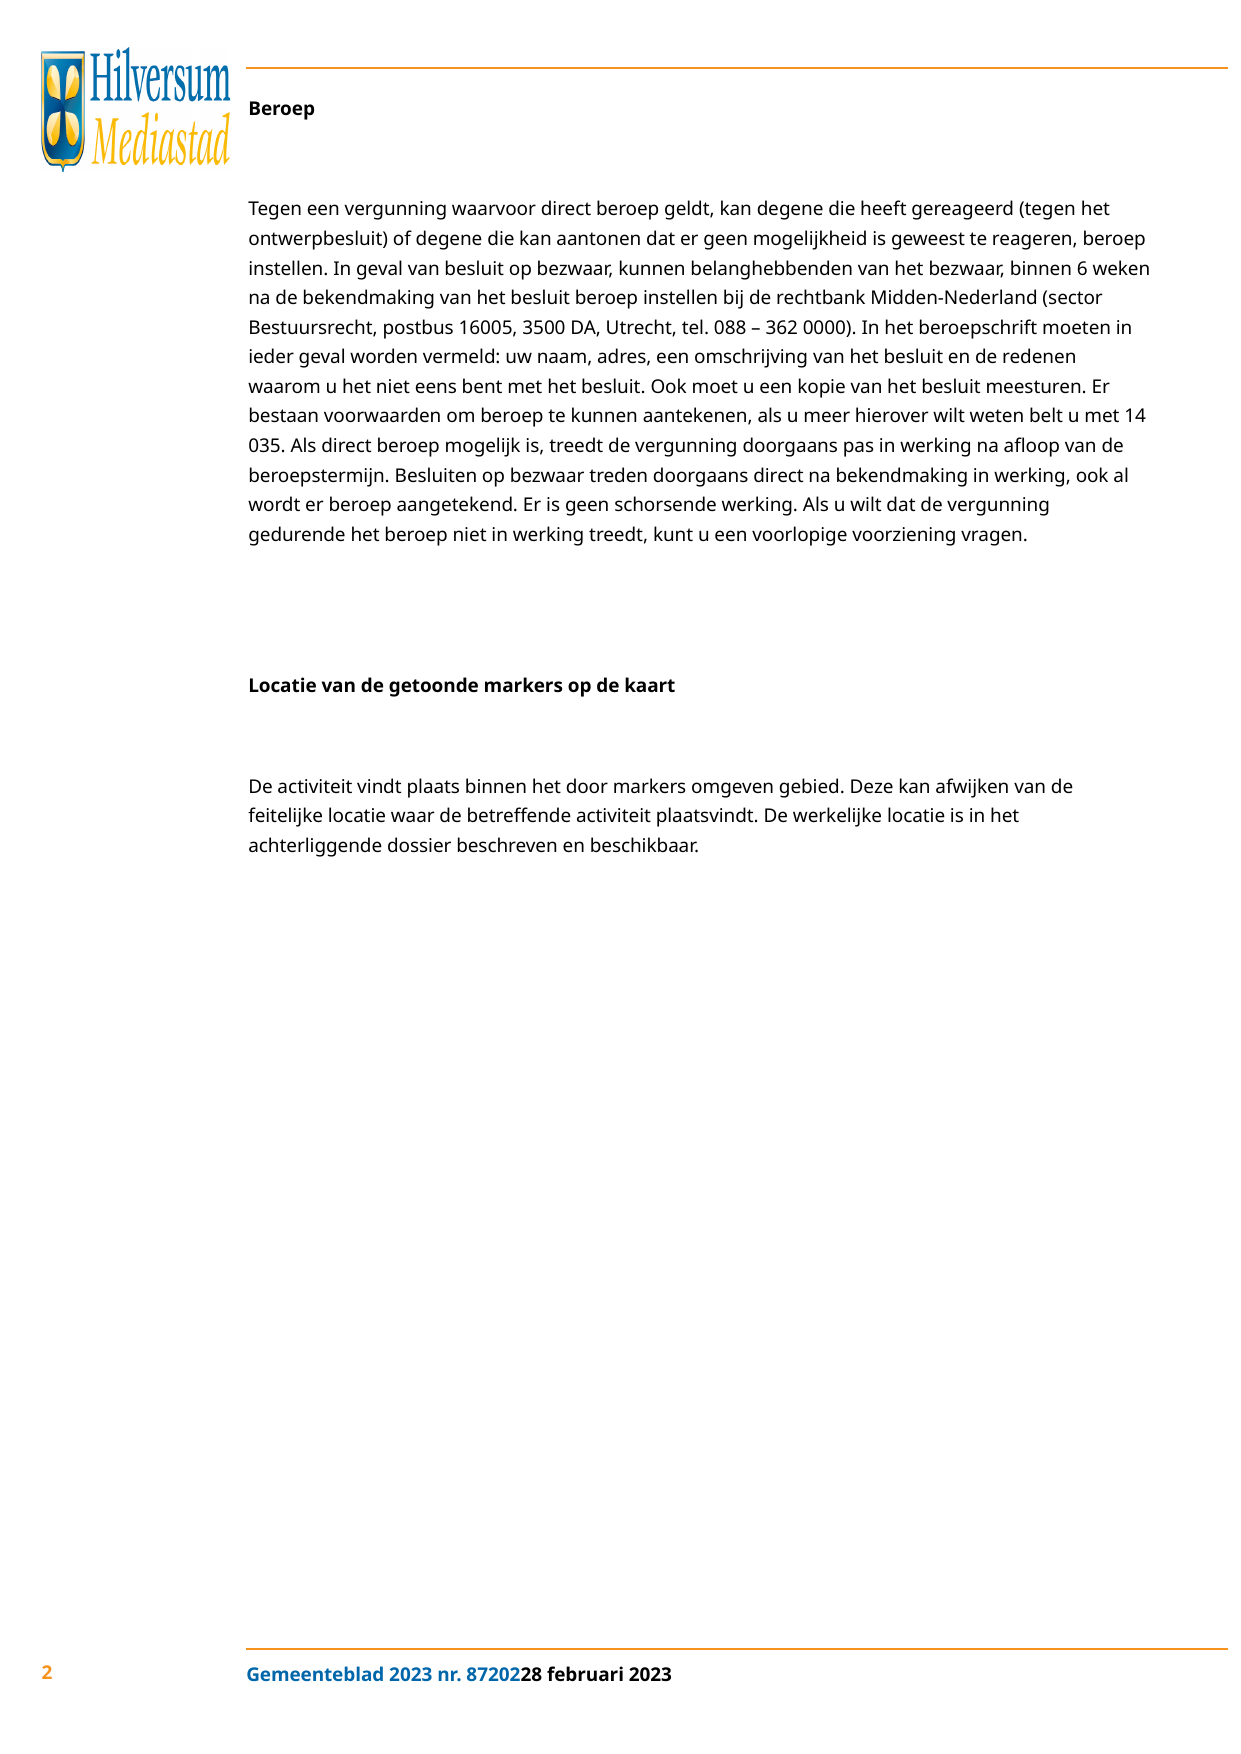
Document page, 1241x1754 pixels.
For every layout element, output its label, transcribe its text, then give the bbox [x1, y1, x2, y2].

text Beroep [248, 95, 1152, 121]
text Tegen een vergunning waarvoor direct beroep geldt, kan degene die heeft gereageerd (tegen het ontwerpbesluit) of degene die kan aantonen dat er geen mogelijkheid is geweest te reageren, beroep instellen. In geval van besluit op bezwaar, kunnen belanghebbenden van het bezwaar, binnen 6 weken na de bekendmaking van het besluit beroep instellen bij de rechtbank Midden-Nederland (sector Bestuursrecht, postbus 16005, 3500 DA, Utrecht, tel. 088 – 362 0000). In het beroepschrift moeten in ieder geval worden vermeld: uw naam, adres, een omschrijving van het besluit en de redenen waarom u het niet eens bent met het besluit. Ook moet u een kopie van het besluit meesturen. Er bestaan voorwaarden om beroep te kunnen aantekenen, als u meer hierover wilt weten belt u met 14 035. Als direct beroep mogelijk is, treedt de vergunning doorgaans pas in werking na afloop van de beroepstermijn. Besluiten op bezwaar treden doorgaans direct na bekendmaking in werking, ook al wordt er beroep aangetekend. Er is geen schorsende werking. Als u wilt dat de vergunning gedurende het beroep niet in werking treedt, kunt u een voorlopige voorziening vragen. [248, 196, 1152, 547]
picture [41, 47, 231, 172]
text Locatie van de getoonde markers op de kaart [248, 672, 1152, 698]
text De activiteit vindt plaats binnen het door markers omgeven gebied. Deze kan afwijken van de feitelijke locatie waar de betreffende activiteit plaatsvindt. De werkelijke locatie is in het achterliggende dossier beschreven en beschikbaar. [248, 773, 1152, 858]
